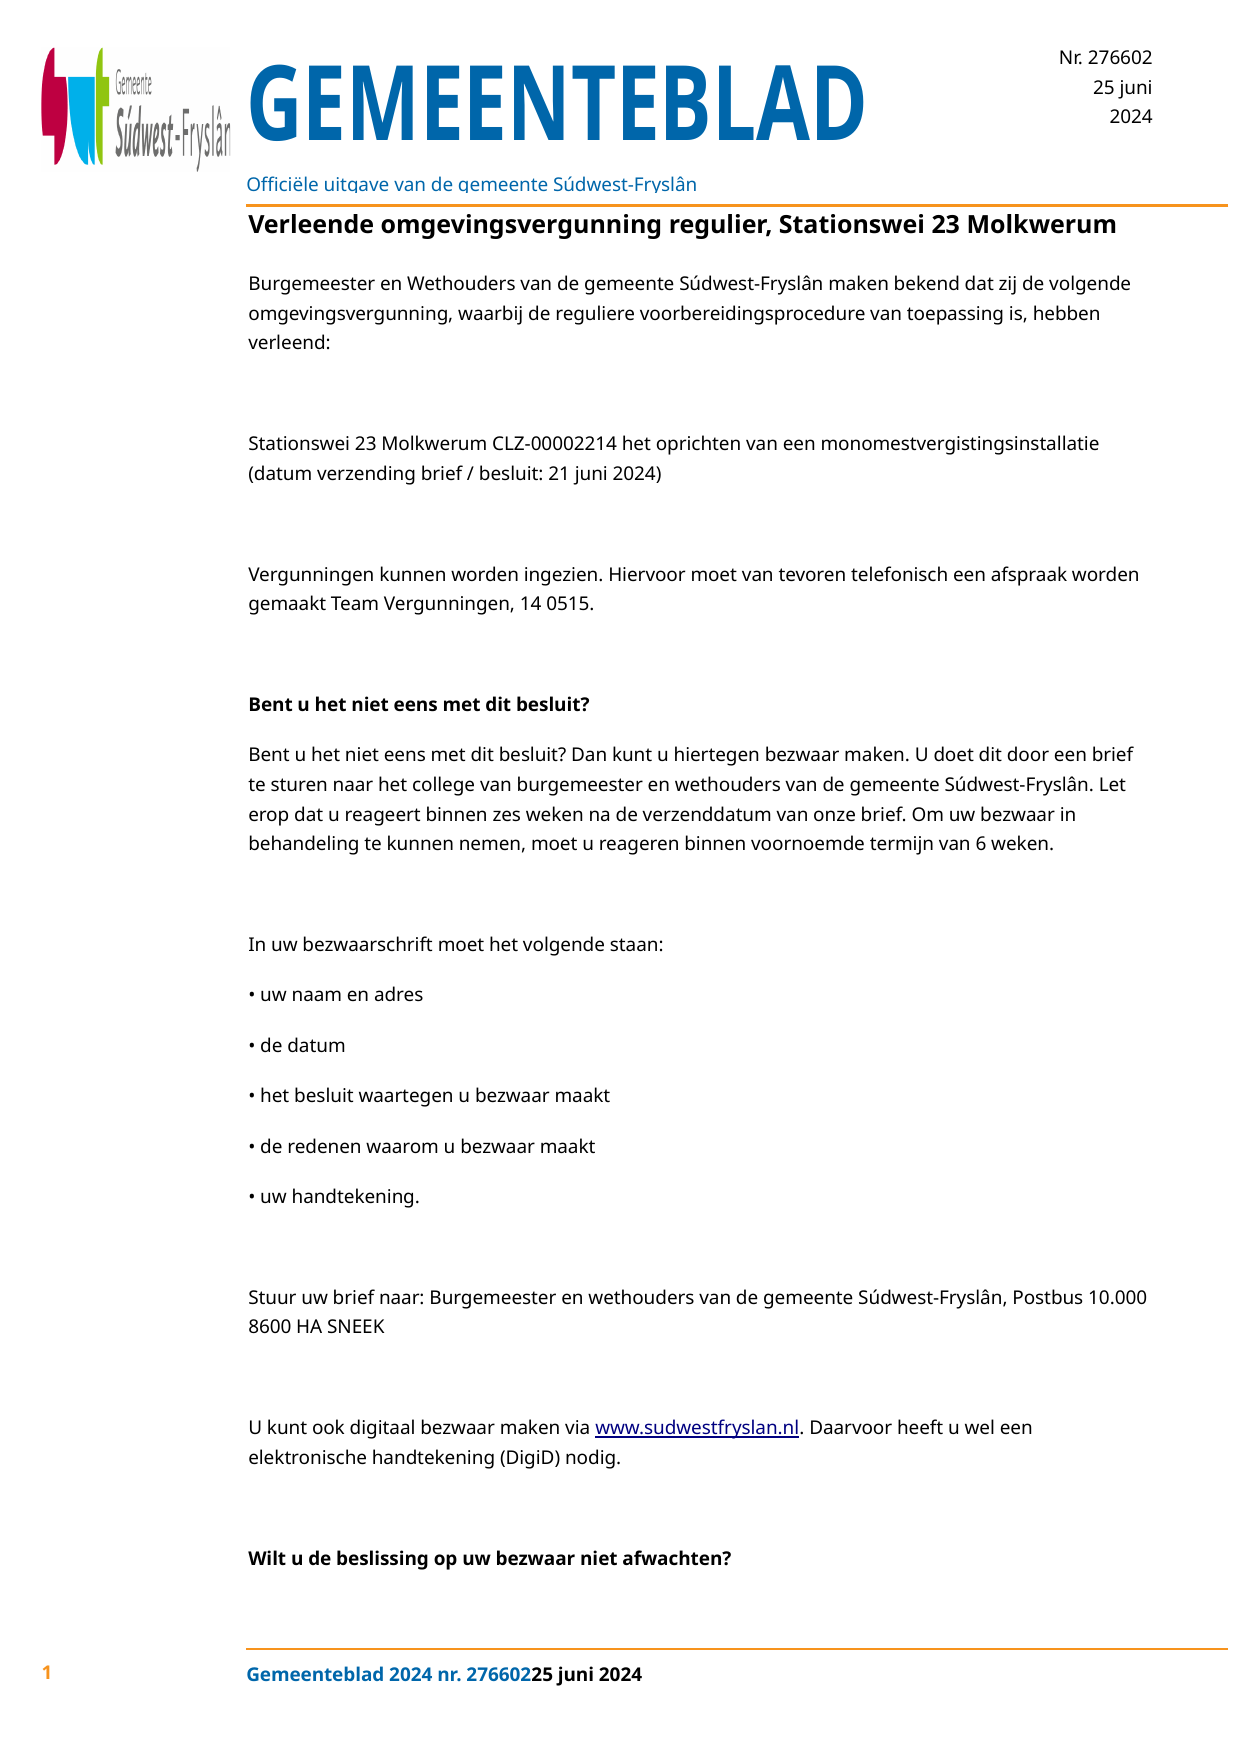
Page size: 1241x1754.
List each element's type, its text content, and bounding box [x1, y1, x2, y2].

text • het besluit waartegen u bezwaar maakt [248, 1082, 1152, 1108]
text Stuur uw brief naar: Burgemeester en wethouders van de gemeente Súdwest-Fryslân, Postbus 10.000 8600 HA SNEEK [248, 1284, 1152, 1339]
text • uw handtekening. [248, 1183, 1152, 1209]
text Verleende omgevingsvergunning regulier, Stationswei 23 Molkwerum [248, 207, 1152, 241]
text Wilt u de beslissing op uw bezwaar niet afwachten? [248, 1545, 1152, 1571]
text Bent u het niet eens met dit besluit? [248, 691, 1152, 717]
text U kunt ook digitaal bezwaar maken via www.sudwestfryslan.nl. Daarvoor heeft u wel een elektronische handtekening (DigiD) nodig. [248, 1414, 1152, 1470]
text Burgemeester en Wethouders van de gemeente Súdwest-Fryslân maken bekend dat zij de volgende omgevingsvergunning, waarbij de reguliere voorbereidingsprocedure van toepassing is, hebben verleend: [248, 270, 1152, 355]
text • de datum [248, 1032, 1152, 1058]
text • uw naam en adres [248, 982, 1152, 1007]
text In uw bezwaarschrift moet het volgende staan: [248, 931, 1152, 957]
text Vergunningen kunnen worden ingezien. Hiervoor moet van tevoren telefonisch een afspraak worden gemaakt Team Vergunningen, 14 0515. [248, 561, 1152, 616]
text • de redenen waarom u bezwaar maakt [248, 1133, 1152, 1158]
picture [41, 47, 231, 172]
text Bent u het niet eens met dit besluit? Dan kunt u hiertegen bezwaar maken. U doet dit door een brief te sturen naar het college van burgemeester en wethouders van de gemeente Súdwest-Fryslân. Let erop dat u reageert binnen zes weken na de verzenddatum van onze brief. Om uw bezwaar in behandeling te kunnen nemen, moet u reageren binnen voornoemde termijn van 6 weken. [248, 742, 1152, 856]
text Stationswei 23 Molkwerum CLZ-00002214 het oprichten van een monomestvergistingsinstallatie (datum verzending brief / besluit: 21 juni 2024) [248, 430, 1152, 486]
